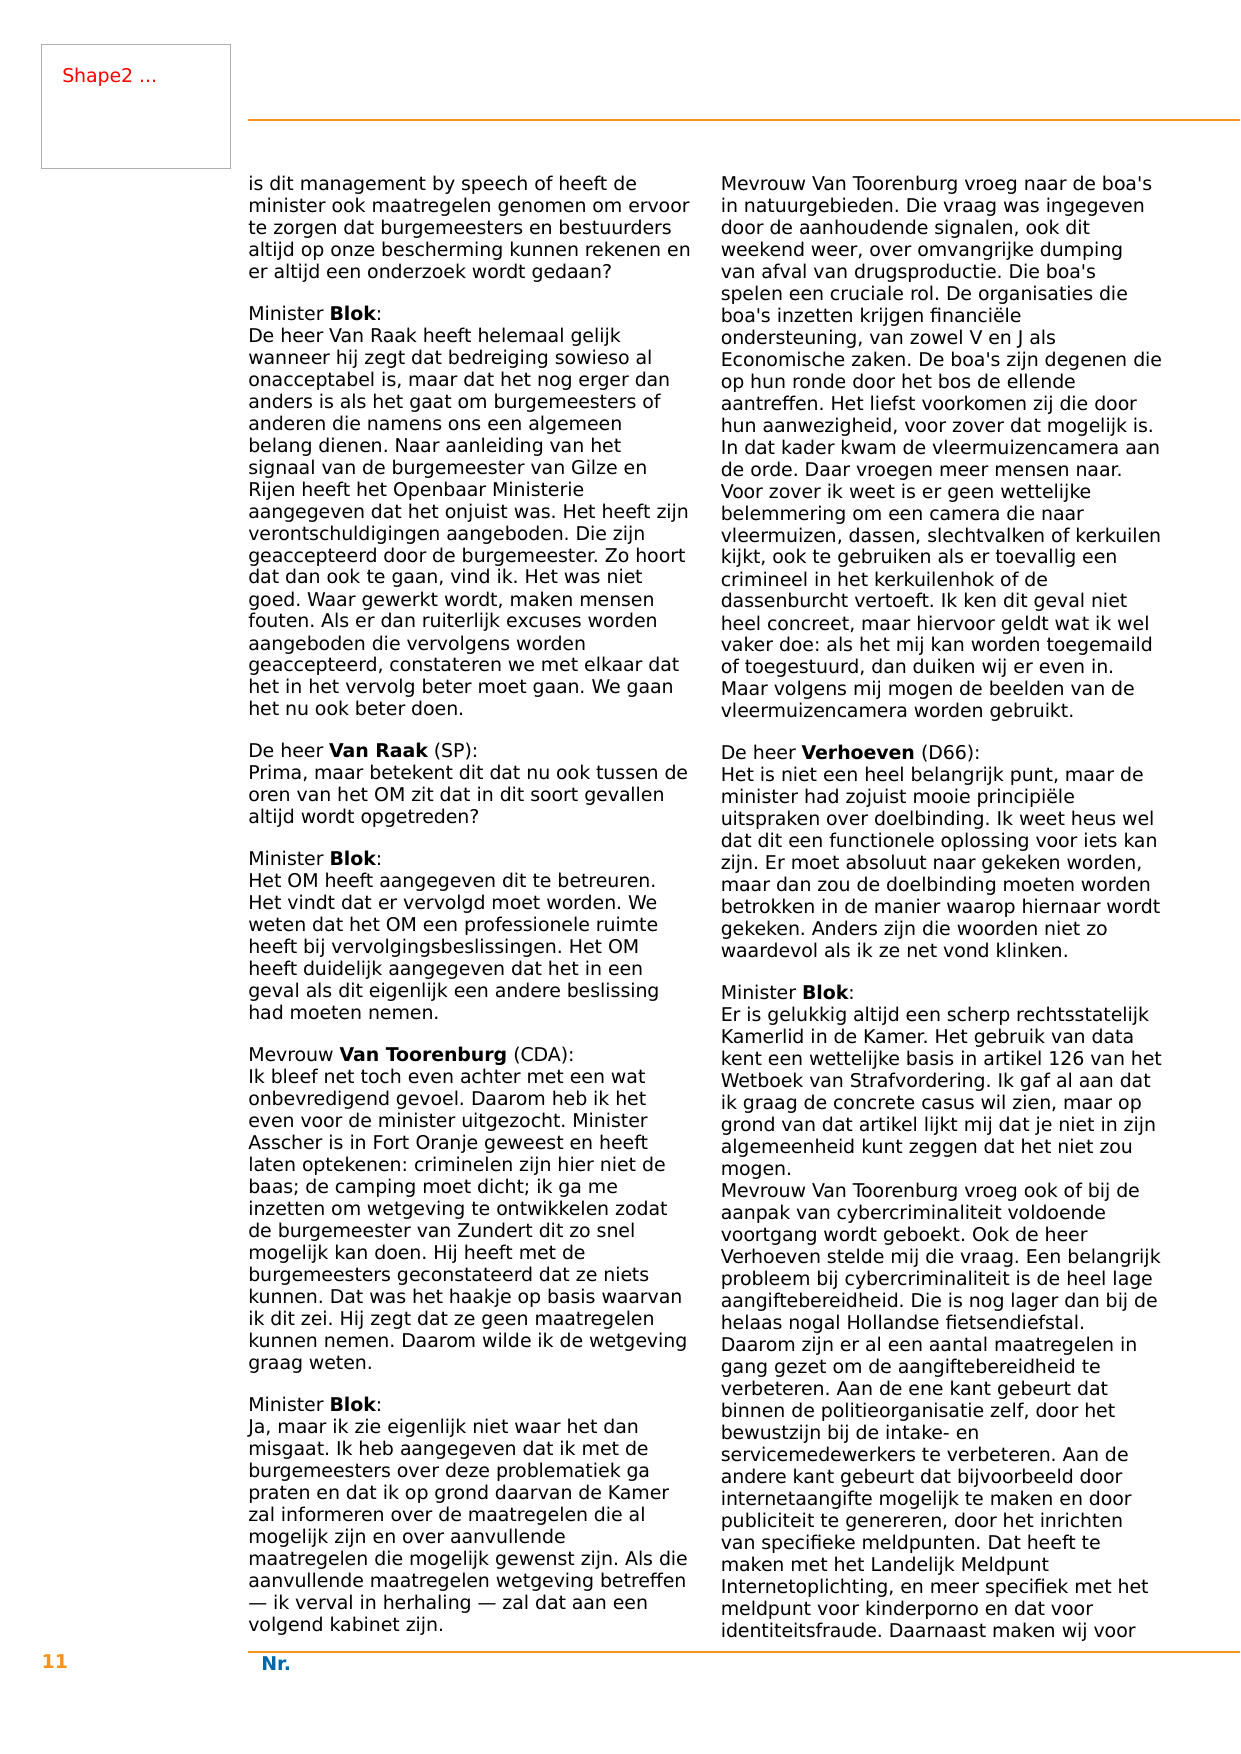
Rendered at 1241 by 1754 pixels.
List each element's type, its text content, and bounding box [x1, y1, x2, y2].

text Minister Blok: [721, 982, 1163, 1004]
text is dit management by speech of heeft de minister ook maatregelen genomen om ervoor te zorgen dat burgemeesters en bestuurders altijd op onze bescherming kunnen rekenen en er altijd een onderzoek wordt gedaan? [248, 173, 691, 283]
text Mevrouw Van Toorenburg vroeg naar de boa's in natuurgebieden. Die vraag was ingegeven door de aanhoudende signalen, ook dit weekend weer, over omvangrijke dumping van afval van drugsproductie. Die boa's spelen een cruciale rol. De organisaties die boa's inzetten krijgen financiële ondersteuning, van zowel V en J als Economische zaken. De boa's zijn degenen die op hun ronde door het bos de ellende aantreffen. Het liefst voorkomen zij die door hun aanwezigheid, voor zover dat mogelijk is. In dat kader kwam de vleermuizencamera aan de orde. Daar vroegen meer mensen naar. Voor zover ik weet is er geen wettelijke belemmering om een camera die naar vleermuizen, dassen, slechtvalken of kerkuilen kijkt, ook te gebruiken als er toevallig een crimineel in het kerkuilenhok of de dassenburcht vertoeft. Ik ken dit geval niet heel concreet, maar hiervoor geldt wat ik wel vaker doe: als het mij kan worden toegemaild of toegestuurd, dan duiken wij er even in. Maar volgens mij mogen de beelden van de vleermuizencamera worden gebruikt. [721, 173, 1163, 722]
text De heer Verhoeven (D66): [721, 742, 1163, 764]
text Minister Blok: [248, 303, 691, 325]
text Prima, maar betekent dit dat nu ook tussen de oren van het OM zit dat in dit soort gevallen altijd wordt opgetreden? [248, 762, 691, 828]
text Het OM heeft aangegeven dit te betreuren. Het vindt dat er vervolgd moet worden. We weten dat het OM een professionele ruimte heeft bij vervolgingsbeslissingen. Het OM heeft duidelijk aangegeven dat het in een geval als dit eigenlijk een andere beslissing had moeten nemen. [248, 870, 691, 1024]
text Er is gelukkig altijd een scherp rechtsstatelijk Kamerlid in de Kamer. Het gebruik van data kent een wettelijke basis in artikel 126 van het Wetboek van Strafvordering. Ik gaf al aan dat ik graag de concrete casus wil zien, maar op grond van dat artikel lijkt mij dat je niet in zijn algemeenheid kunt zeggen dat het niet zou mogen. [721, 1004, 1163, 1180]
text Ja, maar ik zie eigenlijk niet waar het dan misgaat. Ik heb aangegeven dat ik met de burgemeesters over deze problematiek ga praten en dat ik op grond daarvan de Kamer zal informeren over de maatregelen die al mogelijk zijn en over aanvullende maatregelen die mogelijk gewenst zijn. Als die aanvullende maatregelen wetgeving betreffen — ik verval in herhaling — zal dat aan een volgend kabinet zijn. [248, 1416, 691, 1636]
text Minister Blok: [248, 848, 691, 870]
text Minister Blok: [248, 1394, 691, 1416]
text Ik bleef net toch even achter met een wat onbevredigend gevoel. Daarom heb ik het even voor de minister uitgezocht. Minister Asscher is in Fort Oranje geweest en heeft laten optekenen: criminelen zijn hier niet de baas; de camping moet dicht; ik ga me inzetten om wetgeving te ontwikkelen zodat de burgemeester van Zundert dit zo snel mogelijk kan doen. Hij heeft met de burgemeesters geconstateerd dat ze niets kunnen. Dat was het haakje op basis waarvan ik dit zei. Hij zegt dat ze geen maatregelen kunnen nemen. Daarom wilde ik de wetgeving graag weten. [248, 1066, 691, 1374]
text De heer Van Raak (SP): [248, 740, 691, 762]
text Het is niet een heel belangrijk punt, maar de minister had zojuist mooie principiële uitspraken over doelbinding. Ik weet heus wel dat dit een functionele oplossing voor iets kan zijn. Er moet absoluut naar gekeken worden, maar dan zou de doelbinding moeten worden betrokken in de manier waarop hiernaar wordt gekeken. Anders zijn die woorden niet zo waardevol als ik ze net vond klinken. [721, 764, 1163, 962]
text Mevrouw Van Toorenburg (CDA): [248, 1044, 691, 1066]
text De heer Van Raak heeft helemaal gelijk wanneer hij zegt dat bedreiging sowieso al onacceptabel is, maar dat het nog erger dan anders is als het gaat om burgemeesters of anderen die namens ons een algemeen belang dienen. Naar aanleiding van het signaal van de burgemeester van Gilze en Rijen heeft het Openbaar Ministerie aangegeven dat het onjuist was. Het heeft zijn verontschuldigingen aangeboden. Die zijn geaccepteerd door de burgemeester. Zo hoort dat dan ook te gaan, vind ik. Het was niet goed. Waar gewerkt wordt, maken mensen fouten. Als er dan ruiterlijk excuses worden aangeboden die vervolgens worden geaccepteerd, constateren we met elkaar dat het in het vervolg beter moet gaan. We gaan het nu ook beter doen. [248, 325, 691, 720]
text Mevrouw Van Toorenburg vroeg ook of bij de aanpak van cybercriminaliteit voldoende voortgang wordt geboekt. Ook de heer Verhoeven stelde mij die vraag. Een belangrijk probleem bij cybercriminaliteit is de heel lage aangiftebereidheid. Die is nog lager dan bij de helaas nogal Hollandse fietsendiefstal. Daarom zijn er al een aantal maatregelen in gang gezet om de aangiftebereidheid te verbeteren. Aan de ene kant gebeurt dat binnen de politieorganisatie zelf, door het bewustzijn bij de intake- en servicemedewerkers te verbeteren. Aan de andere kant gebeurt dat bijvoorbeeld door internetaangifte mogelijk te maken en door publiciteit te genereren, door het inrichten van specifieke meldpunten. Dat heeft te maken met het Landelijk Meldpunt Internetoplichting, en meer specifiek met het meldpunt voor kinderporno en dat voor identiteitsfraude. Daarnaast maken wij voor [721, 1180, 1163, 1641]
